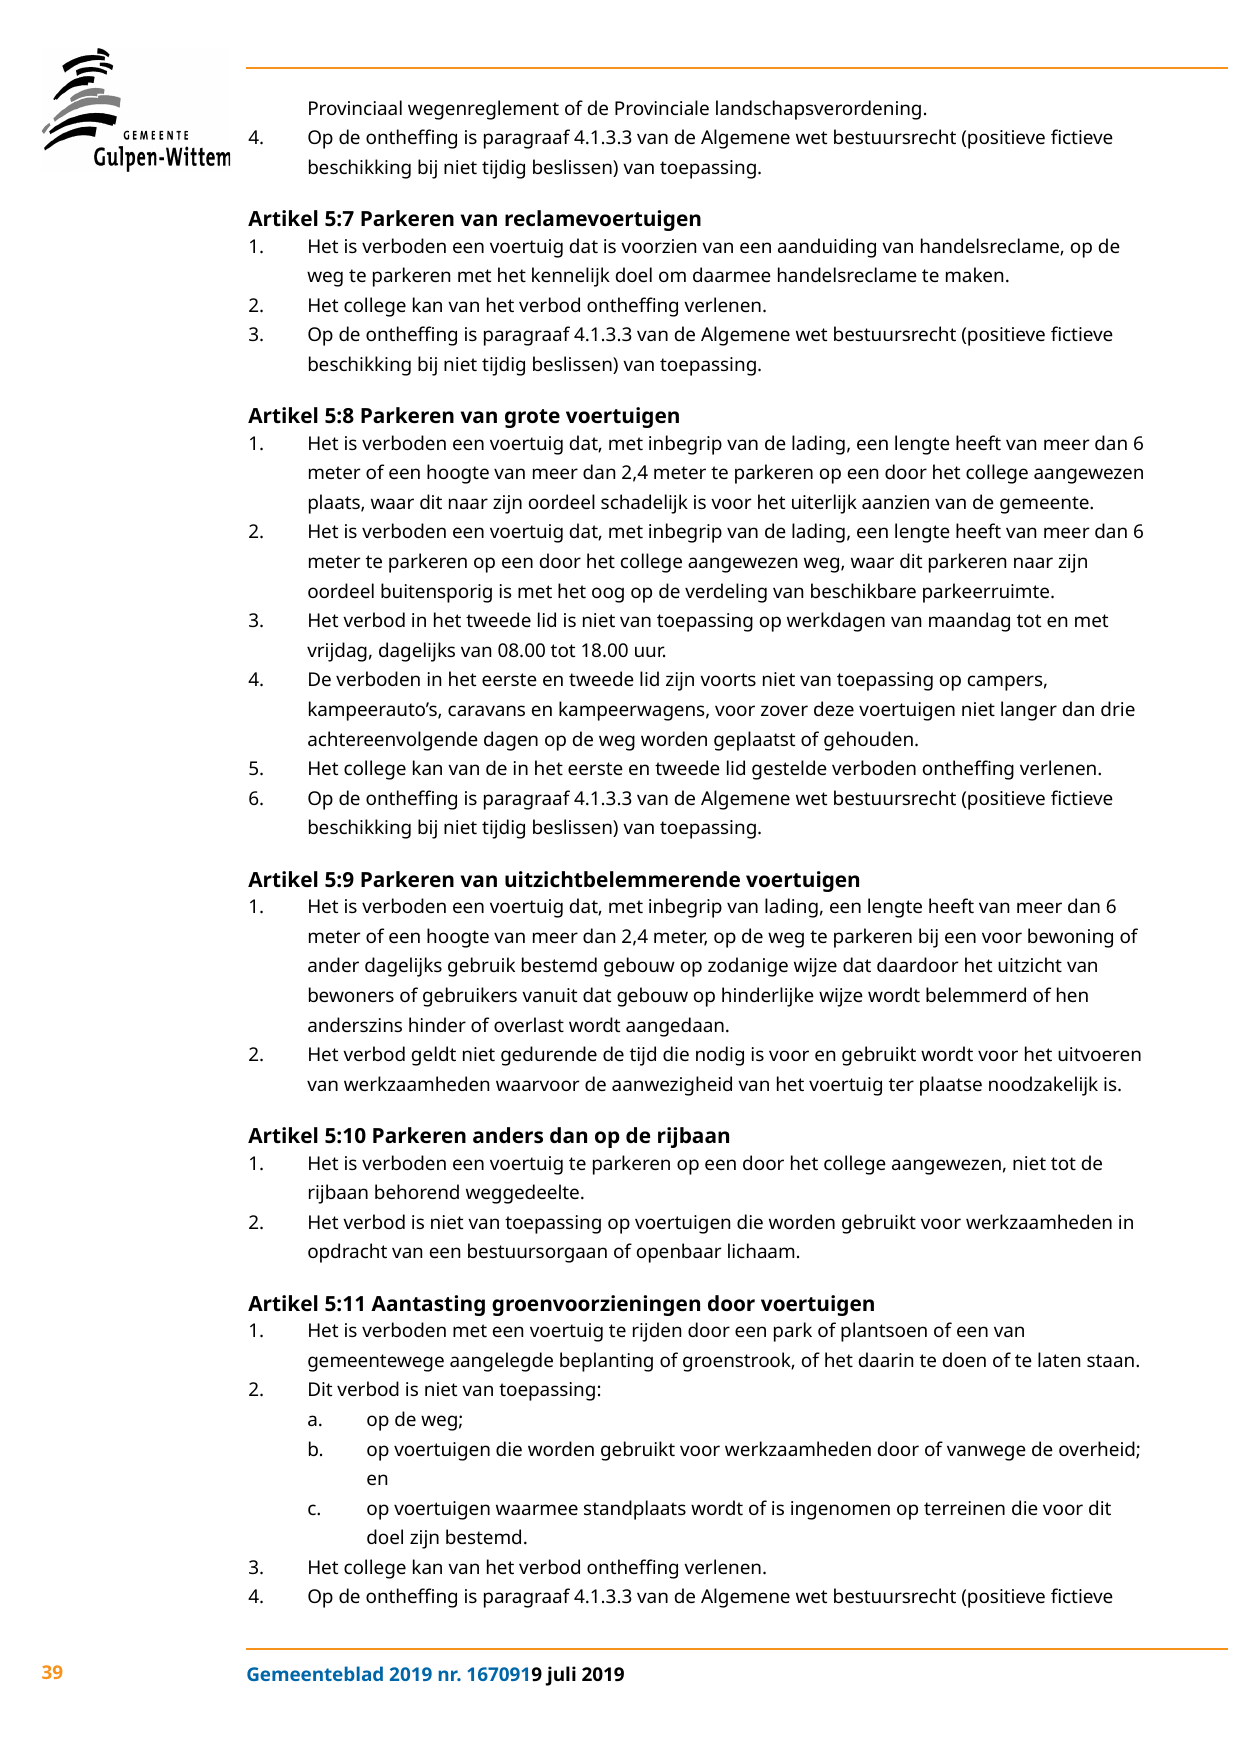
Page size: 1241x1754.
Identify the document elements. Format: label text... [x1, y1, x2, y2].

list Op de ontheffing is paragraaf 4.1.3.3 van de Algemene wet bestuursrecht (positieve fictieve beschikking bij niet tijdig beslissen) van toepassing. [248, 124, 1152, 180]
list Het verbod is niet van toepassing op voertuigen die worden gebruikt voor werkzaamheden in opdracht van een bestuursorgaan of openbaar lichaam. [248, 1209, 1152, 1264]
text Artikel 5:7 Parkeren van reclamevoertuigen [248, 204, 1152, 233]
list op voertuigen die worden gebruikt voor werkzaamheden door of vanwege de overheid; en [307, 1436, 1152, 1491]
list Het is verboden een voertuig te parkeren op een door het college aangewezen, niet tot de rijbaan behorend weggedeelte. [248, 1150, 1152, 1205]
list Het is verboden een voertuig dat, met inbegrip van lading, een lengte heeft van meer dan 6 meter of een hoogte van meer dan 2,4 meter, op de weg te parkeren bij een voor bewoning of ander dagelijks gebruik bestemd gebouw op zodanige wijze dat daardoor het uitzicht van bewoners of gebruikers vanuit dat gebouw op hinderlijke wijze wordt belemmerd of hen anderszins hinder of overlast wordt aangedaan. [248, 893, 1152, 1037]
list Het college kan van het verbod ontheffing verlenen. [248, 292, 1152, 318]
picture [41, 47, 231, 172]
list Het is verboden een voertuig dat is voorzien van een aanduiding van handelsreclame, op de weg te parkeren met het kennelijk doel om daarmee handelsreclame te maken. [248, 233, 1152, 288]
list Op de ontheffing is paragraaf 4.1.3.3 van de Algemene wet bestuursrecht (positieve fictieve beschikking bij niet tijdig beslissen) van toepassing. [248, 785, 1152, 840]
list Het is verboden met een voertuig te rijden door een park of plantsoen of een van gemeentewege aangelegde beplanting of groenstrook, of het daarin te doen of te laten staan. [248, 1317, 1152, 1373]
list Het college kan van de in het eerste en tweede lid gestelde verboden ontheffing verlenen. [248, 755, 1152, 781]
text Artikel 5:8 Parkeren van grote voertuigen [248, 402, 1152, 430]
list Dit verbod is niet van toepassing: [248, 1377, 1152, 1402]
list Het is verboden een voertuig dat, met inbegrip van de lading, een lengte heeft van meer dan 6 meter te parkeren op een door het college aangewezen weg, waar dit parkeren naar zijn oordeel buitensporig is met het oog op de verdeling van beschikbare parkeerruimte. [248, 519, 1152, 604]
text Artikel 5:11 Aantasting groenvoorzieningen door voertuigen [248, 1289, 1152, 1317]
list Op de ontheffing is paragraaf 4.1.3.3 van de Algemene wet bestuursrecht (positieve fictieve [248, 1584, 1152, 1609]
list Op de ontheffing is paragraaf 4.1.3.3 van de Algemene wet bestuursrecht (positieve fictieve beschikking bij niet tijdig beslissen) van toepassing. [248, 322, 1152, 377]
list op voertuigen waarmee standplaats wordt of is ingenomen op terreinen die voor dit doel zijn bestemd. [307, 1495, 1152, 1550]
list De verboden in het eerste en tweede lid zijn voorts niet van toepassing op campers, kampeerauto’s, caravans en kampeerwagens, voor zover deze voertuigen niet langer dan drie achtereenvolgende dagen op de weg worden geplaatst of gehouden. [248, 667, 1152, 752]
list Het verbod geldt niet gedurende de tijd die nodig is voor en gebruikt wordt voor het uitvoeren van werkzaamheden waarvoor de aanwezigheid van het voertuig ter plaatse noodzakelijk is. [248, 1041, 1152, 1097]
list Het is verboden een voertuig dat, met inbegrip van de lading, een lengte heeft van meer dan 6 meter of een hoogte van meer dan 2,4 meter te parkeren op een door het college aangewezen plaats, waar dit naar zijn oordeel schadelijk is voor het uiterlijk aanzien van de gemeente. [248, 430, 1152, 515]
list Het college kan van het verbod ontheffing verlenen. [248, 1554, 1152, 1580]
list op de weg; [307, 1406, 1152, 1432]
list Het verbod in het tweede lid is niet van toepassing op werkdagen van maandag tot en met vrijdag, dagelijks van 08.00 tot 18.00 uur. [248, 607, 1152, 663]
list Provinciaal wegenreglement of de Provinciale landschapsverordening. [248, 95, 1152, 121]
text Artikel 5:9 Parkeren van uitzichtbelemmerende voertuigen [248, 865, 1152, 893]
text Artikel 5:10 Parkeren anders dan op de rijbaan [248, 1121, 1152, 1150]
